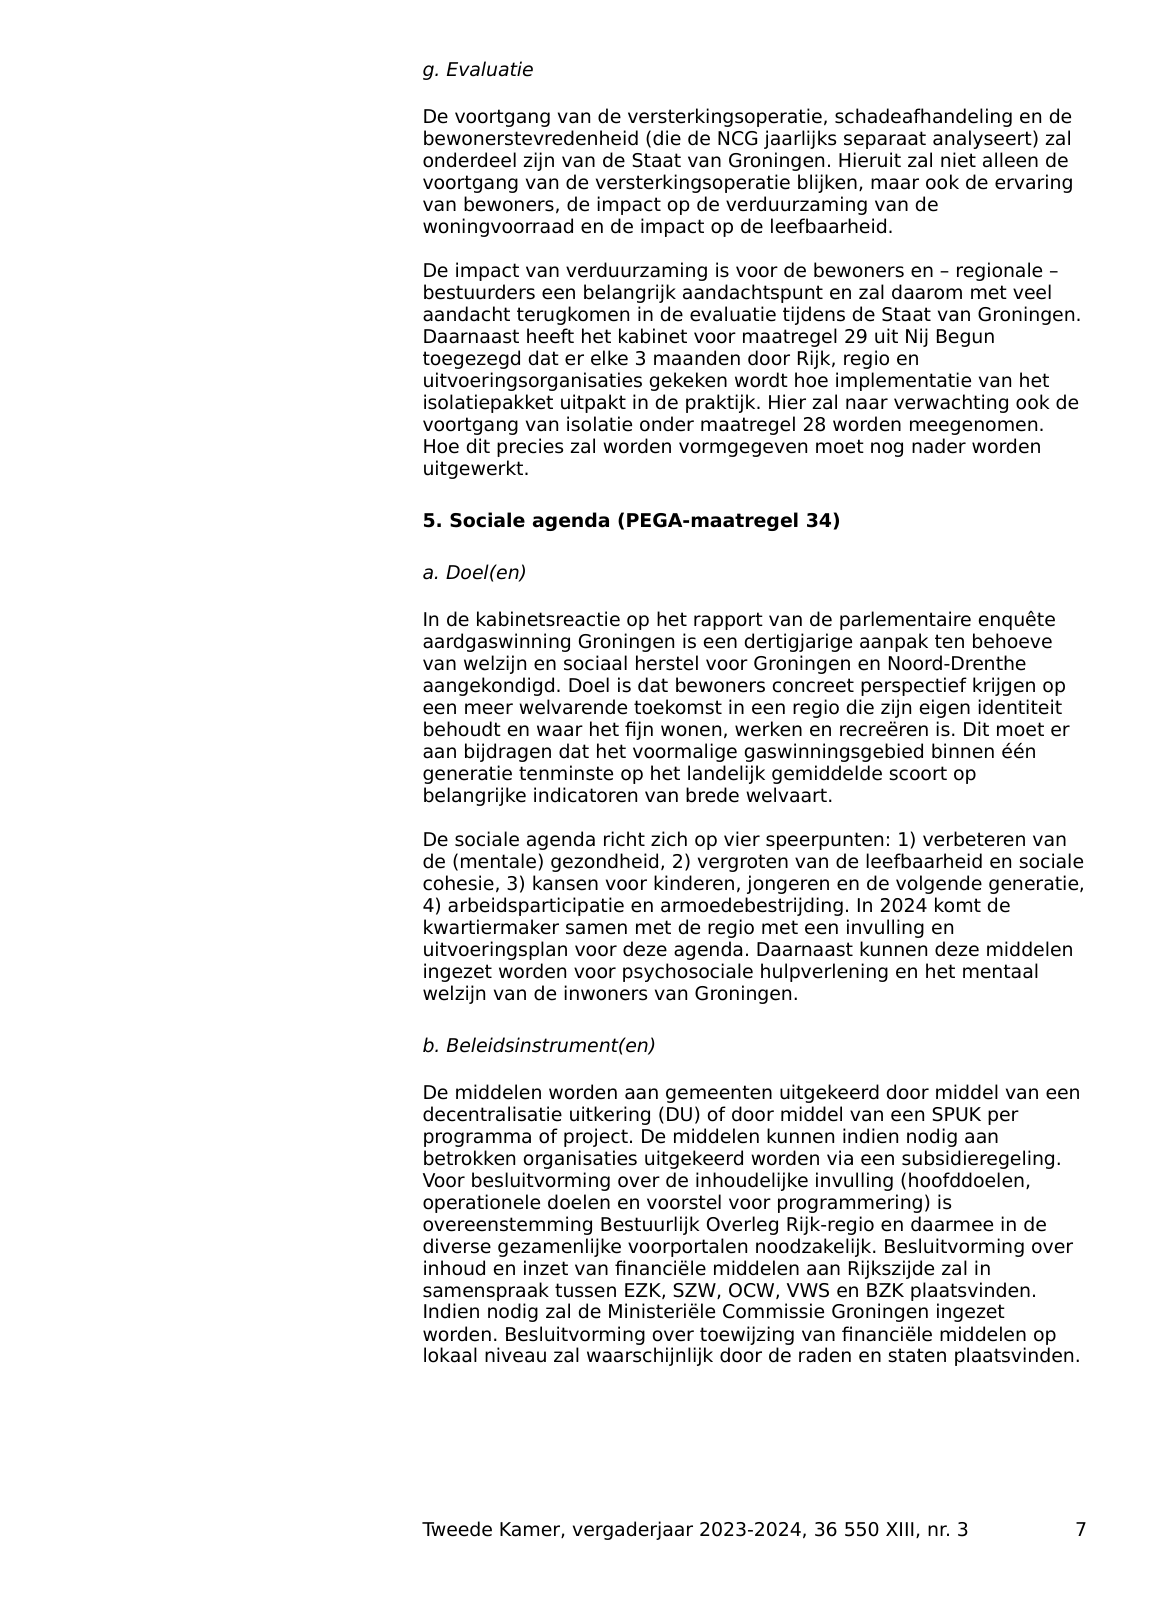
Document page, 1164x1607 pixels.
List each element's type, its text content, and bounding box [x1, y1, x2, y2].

subtitle b. Beleidsinstrument(en) [422, 1035, 1087, 1057]
text De sociale agenda richt zich op vier speerpunten: 1) verbeteren van de (mentale) gezondheid, 2) vergroten van de leefbaarheid en sociale cohesie, 3) kansen voor kinderen, jongeren en de volgende generatie, 4) arbeidsparticipatie en armoedebestrijding. In 2024 komt de kwartiermaker samen met de regio met een invulling en uitvoeringsplan voor deze agenda. Daarnaast kunnen deze middelen ingezet worden voor psychosociale hulpverlening en het mentaal welzijn van de inwoners van Groningen. [422, 829, 1087, 1005]
subtitle 5. Sociale agenda (PEGA-maatregel 34) [422, 510, 1087, 532]
text De impact van verduurzaming is voor de bewoners en – regionale – bestuurders een belangrijk aandachtspunt en zal daarom met veel aandacht terugkomen in de evaluatie tijdens de Staat van Groningen. Daarnaast heeft het kabinet voor maatregel 29 uit Nij Begun toegezegd dat er elke 3 maanden door Rijk, regio en uitvoeringsorganisaties gekeken wordt hoe implementatie van het isolatiepakket uitpakt in de praktijk. Hier zal naar verwachting ook de voortgang van isolatie onder maatregel 28 worden meegenomen. Hoe dit precies zal worden vormgegeven moet nog nader worden uitgewerkt. [422, 260, 1087, 480]
text In de kabinetsreactie op het rapport van de parlementaire enquête aardgaswinning Groningen is een dertigjarige aanpak ten behoeve van welzijn en sociaal herstel voor Groningen en Noord-Drenthe aangekondigd. Doel is dat bewoners concreet perspectief krijgen op een meer welvarende toekomst in een regio die zijn eigen identiteit behoudt en waar het fijn wonen, werken en recreëren is. Dit moet er aan bijdragen dat het voormalige gaswinningsgebied binnen één generatie tenminste op het landelijk gemiddelde scoort op belangrijke indicatoren van brede welvaart. [422, 609, 1087, 807]
text De voortgang van de versterkingsoperatie, schadeafhandeling en de bewonerstevredenheid (die de NCG jaarlijks separaat analyseert) zal onderdeel zijn van de Staat van Groningen. Hieruit zal niet alleen de voortgang van de versterkingsoperatie blijken, maar ook de ervaring van bewoners, de impact op de verduurzaming van de woningvoorraad en de impact op de leefbaarheid. [422, 106, 1087, 238]
subtitle a. Doel(en) [422, 562, 1087, 584]
subtitle g. Evaluatie [422, 59, 1087, 81]
text De middelen worden aan gemeenten uitgekeerd door middel van een decentralisatie uitkering (DU) of door middel van een SPUK per programma of project. De middelen kunnen indien nodig aan betrokken organisaties uitgekeerd worden via een subsidieregeling. Voor besluitvorming over de inhoudelijke invulling (hoofddoelen, operationele doelen en voorstel voor programmering) is overeenstemming Bestuurlijk Overleg Rijk-regio en daarmee in de diverse gezamenlijke voorportalen noodzakelijk. Besluitvorming over inhoud en inzet van financiële middelen aan Rijkszijde zal in samenspraak tussen EZK, SZW, OCW, VWS en BZK plaatsvinden. Indien nodig zal de Ministeriële Commissie Groningen ingezet worden. Besluitvorming over toewijzing van financiële middelen op lokaal niveau zal waarschijnlijk door de raden en staten plaatsvinden. [422, 1082, 1087, 1367]
